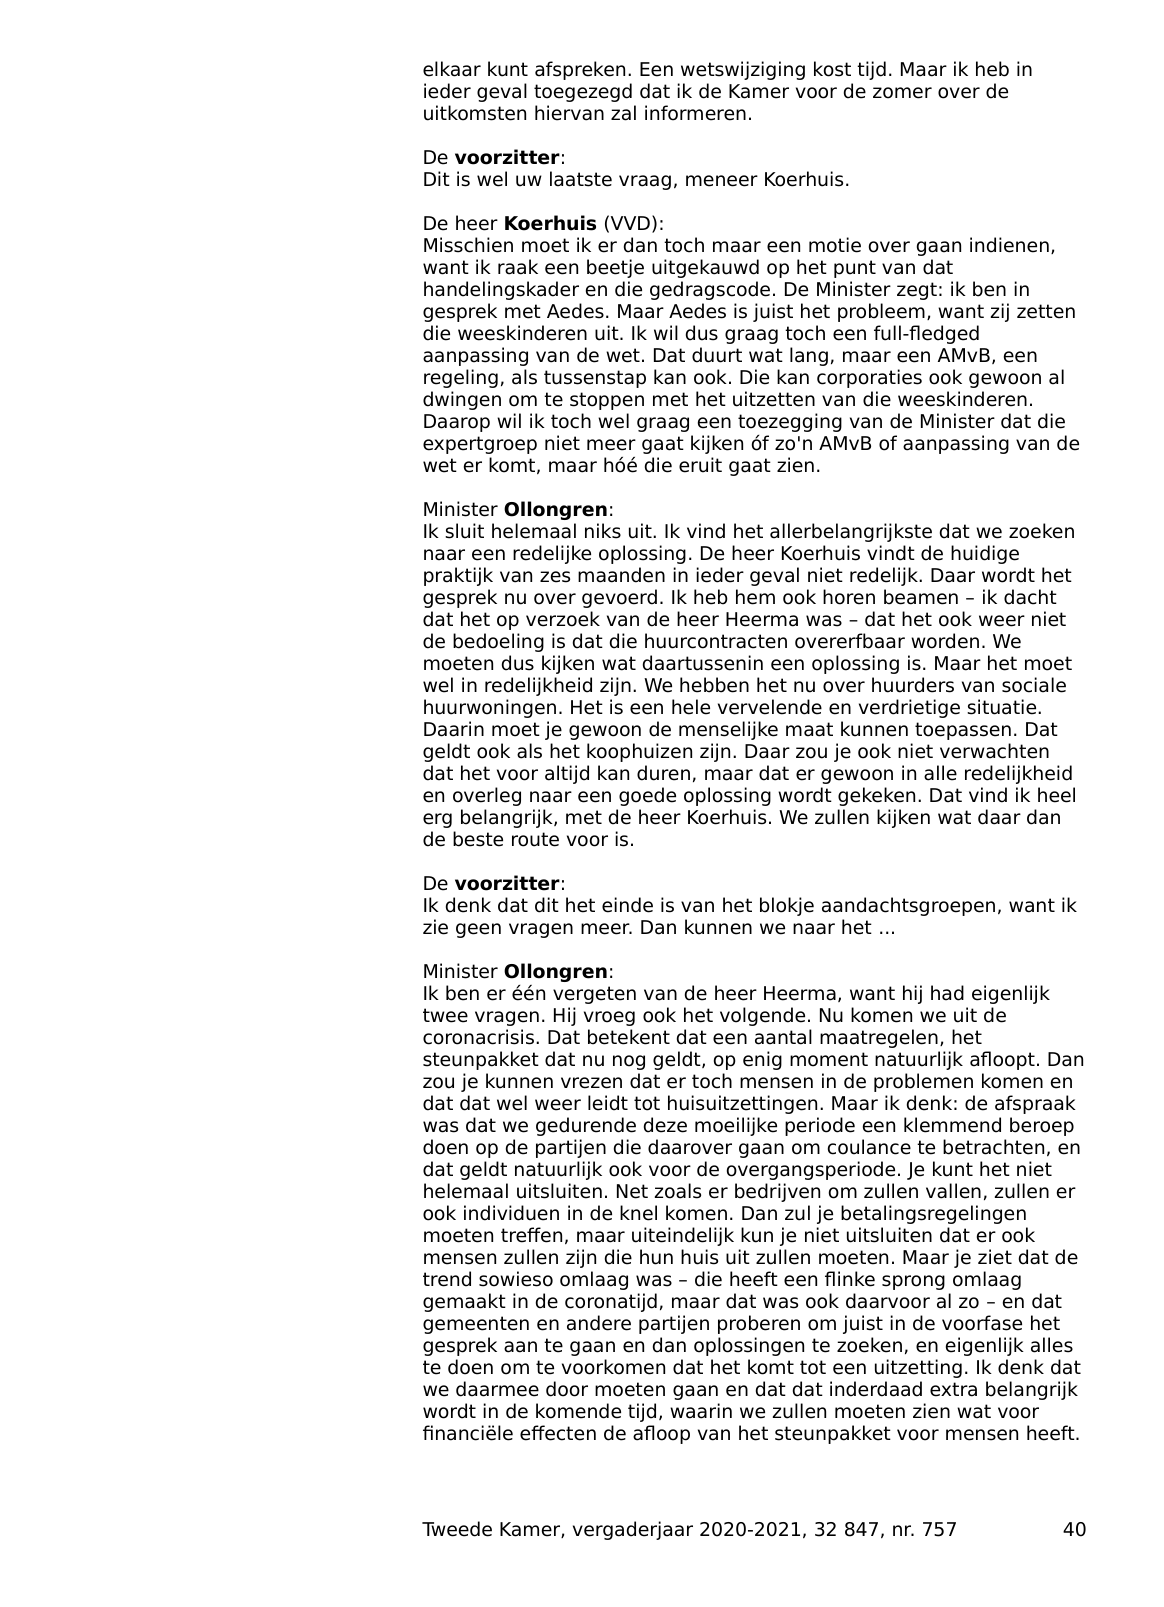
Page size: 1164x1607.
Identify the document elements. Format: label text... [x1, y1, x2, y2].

text Ik ben er één vergeten van de heer Heerma, want hij had eigenlijk twee vragen. Hij vroeg ook het volgende. Nu komen we uit de coronacrisis. Dat betekent dat een aantal maatregelen, het steunpakket dat nu nog geldt, op enig moment natuurlijk afloopt. Dan zou je kunnen vrezen dat er toch mensen in de problemen komen en dat dat wel weer leidt tot huisuitzettingen. Maar ik denk: de afspraak was dat we gedurende deze moeilijke periode een klemmend beroep doen op de partijen die daarover gaan om coulance te betrachten, en dat geldt natuurlijk ook voor de overgangsperiode. Je kunt het niet helemaal uitsluiten. Net zoals er bedrijven om zullen vallen, zullen er ook individuen in de knel komen. Dan zul je betalingsregelingen moeten treffen, maar uiteindelijk kun je niet uitsluiten dat er ook mensen zullen zijn die hun huis uit zullen moeten. Maar je ziet dat de trend sowieso omlaag was – die heeft een flinke sprong omlaag gemaakt in de coronatijd, maar dat was ook daarvoor al zo – en dat gemeenten en andere partijen proberen om juist in de voorfase het gesprek aan te gaan en dan oplossingen te zoeken, en eigenlijk alles te doen om te voorkomen dat het komt tot een uitzetting. Ik denk dat we daarmee door moeten gaan en dat dat inderdaad extra belangrijk wordt in de komende tijd, waarin we zullen moeten zien wat voor financiële effecten de afloop van het steunpakket voor mensen heeft. [422, 983, 1087, 1445]
text Misschien moet ik er dan toch maar een motie over gaan indienen, want ik raak een beetje uitgekauwd op het punt van dat handelingskader en die gedragscode. De Minister zegt: ik ben in gesprek met Aedes. Maar Aedes is juist het probleem, want zij zetten die weeskinderen uit. Ik wil dus graag toch een full-fledged aanpassing van de wet. Dat duurt wat lang, maar een AMvB, een regeling, als tussenstap kan ook. Die kan corporaties ook gewoon al dwingen om te stoppen met het uitzetten van die weeskinderen. Daarop wil ik toch wel graag een toezegging van de Minister dat die expertgroep niet meer gaat kijken óf zo'n AMvB of aanpassing van de wet er komt, maar hóé die eruit gaat zien. [422, 235, 1087, 477]
text Dit is wel uw laatste vraag, meneer Koerhuis. [422, 169, 1087, 191]
text De voorzitter: [422, 147, 1087, 169]
text Ik sluit helemaal niks uit. Ik vind het allerbelangrijkste dat we zoeken naar een redelijke oplossing. De heer Koerhuis vindt de huidige praktijk van zes maanden in ieder geval niet redelijk. Daar wordt het gesprek nu over gevoerd. Ik heb hem ook horen beamen – ik dacht dat het op verzoek van de heer Heerma was – dat het ook weer niet de bedoeling is dat die huurcontracten overerfbaar worden. We moeten dus kijken wat daartussenin een oplossing is. Maar het moet wel in redelijkheid zijn. We hebben het nu over huurders van sociale huurwoningen. Het is een hele vervelende en verdrietige situatie. Daarin moet je gewoon de menselijke maat kunnen toepassen. Dat geldt ook als het koophuizen zijn. Daar zou je ook niet verwachten dat het voor altijd kan duren, maar dat er gewoon in alle redelijkheid en overleg naar een goede oplossing wordt gekeken. Dat vind ik heel erg belangrijk, met de heer Koerhuis. We zullen kijken wat daar dan de beste route voor is. [422, 521, 1087, 851]
text Ik denk dat dit het einde is van het blokje aandachtsgroepen, want ik zie geen vragen meer. Dan kunnen we naar het ... [422, 895, 1087, 939]
text De voorzitter: [422, 873, 1087, 895]
text De heer Koerhuis (VVD): [422, 213, 1087, 235]
text Minister Ollongren: [422, 961, 1087, 983]
text elkaar kunt afspreken. Een wetswijziging kost tijd. Maar ik heb in ieder geval toegezegd dat ik de Kamer voor de zomer over de uitkomsten hiervan zal informeren. [422, 59, 1087, 125]
text Minister Ollongren: [422, 499, 1087, 521]
